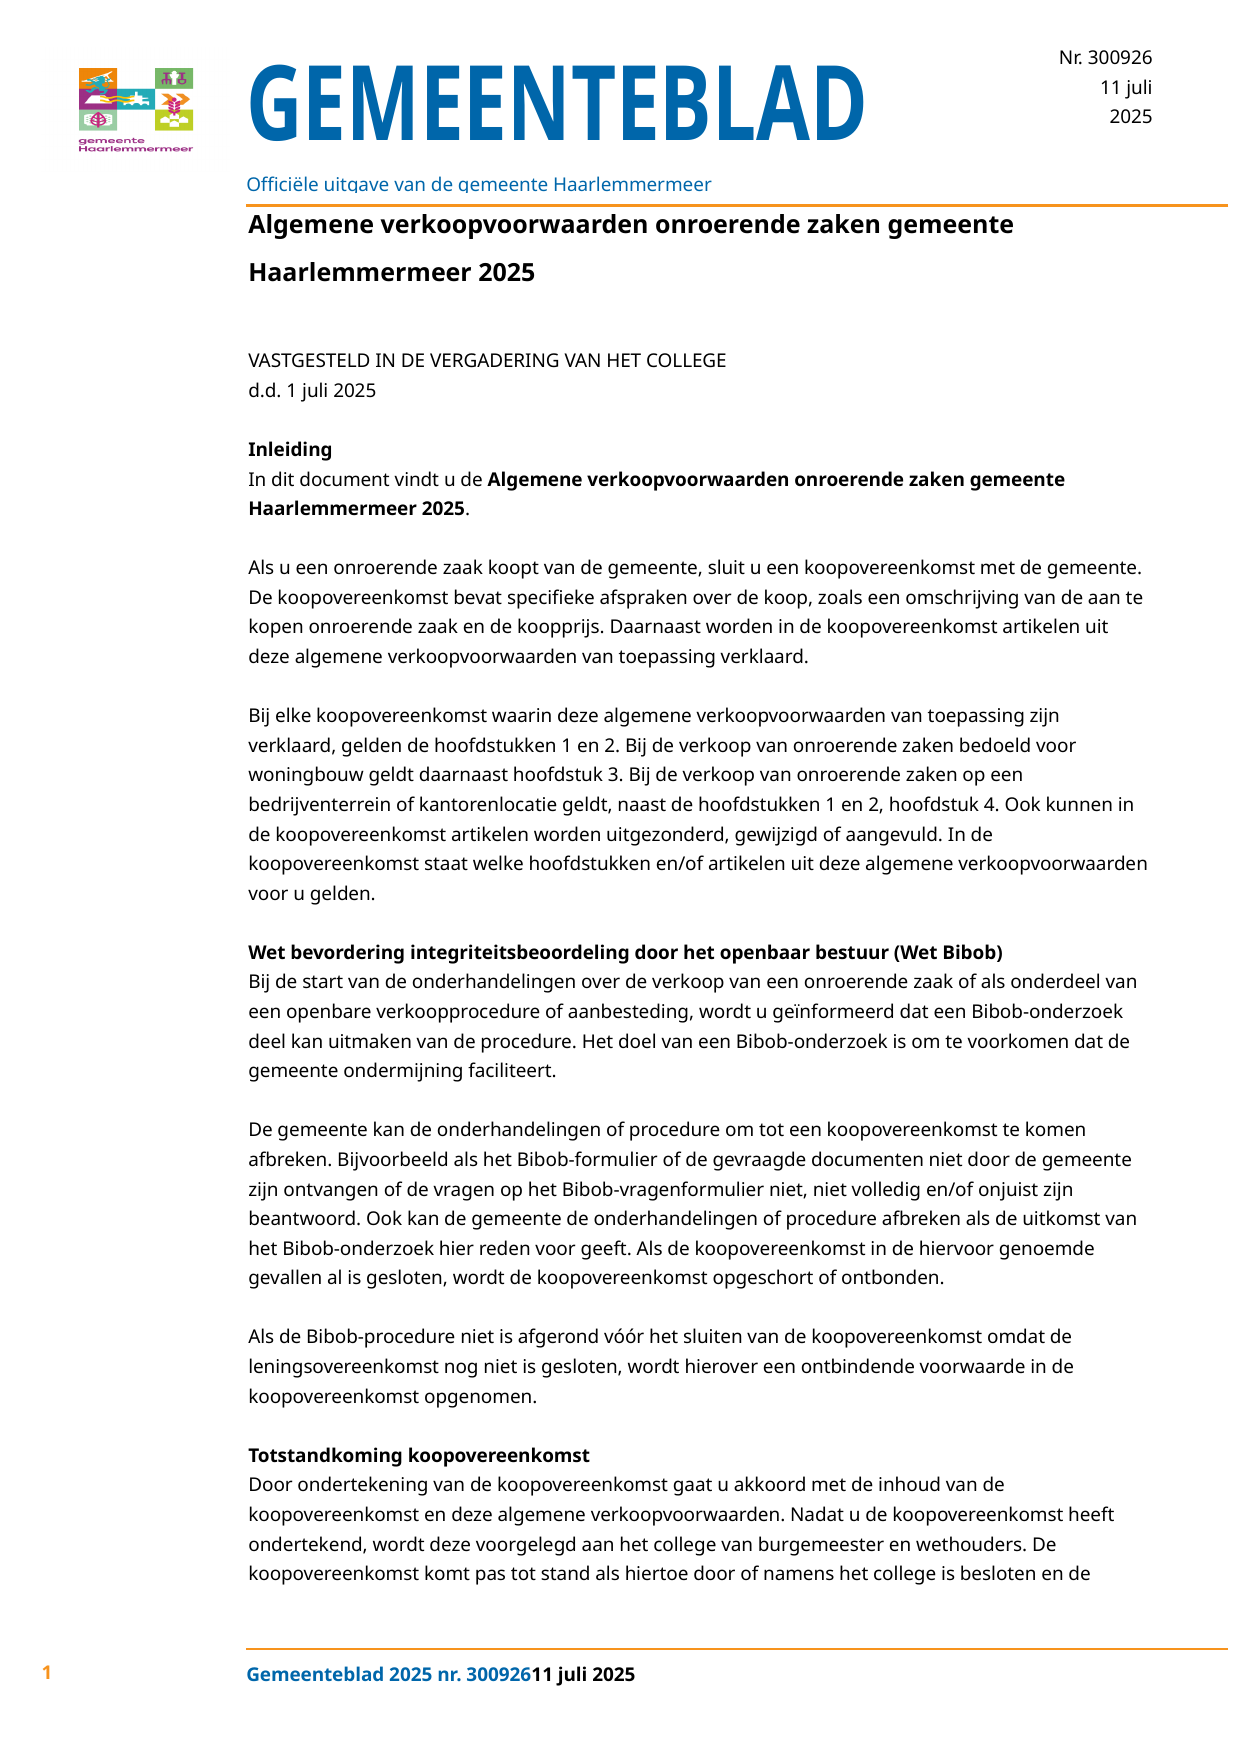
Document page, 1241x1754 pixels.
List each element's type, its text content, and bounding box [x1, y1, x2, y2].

text Als u een onroerende zaak koopt van de gemeente, sluit u een koopovereenkomst met de gemeente. De koopovereenkomst bevat specifieke afspraken over de koop, zoals een omschrijving van de aan te kopen onroerende zaak en de koopprijs. Daarnaast worden in de koopovereenkomst artikelen uit deze algemene verkoopvoorwaarden van toepassing verklaard. [248, 554, 1152, 669]
text Totstandkoming koopovereenkomst [248, 1442, 1152, 1468]
text Algemene verkoopvoorwaarden onroerende zaken gemeente Haarlemmermeer 2025 [248, 207, 1152, 288]
text Bij elke koopovereenkomst waarin deze algemene verkoopvoorwaarden van toepassing zijn verklaard, gelden de hoofdstukken 1 en 2. Bij de verkoop van onroerende zaken bedoeld voor woningbouw geldt daarnaast hoofdstuk 3. Bij de verkoop van onroerende zaken op een bedrijventerrein of kantorenlocatie geldt, naast de hoofdstukken 1 en 2, hoofdstuk 4. Ook kunnen in de koopovereenkomst artikelen worden uitgezonderd, gewijzigd of aangevuld. In de koopovereenkomst staat welke hoofdstukken en/of artikelen uit deze algemene verkoopvoorwaarden voor u gelden. [248, 702, 1152, 906]
text In dit document vindt u de Algemene verkoopvoorwaarden onroerende zaken gemeente Haarlemmermeer 2025. [248, 466, 1152, 521]
text De gemeente kan de onderhandelingen of procedure om tot een koopovereenkomst te komen afbreken. Bijvoorbeeld als het Bibob-formulier of de gevraagde documenten niet door de gemeente zijn ontvangen of de vragen op het Bibob-vragenformulier niet, niet volledig en/of onjuist zijn beantwoord. Ook kan de gemeente de onderhandelingen of procedure afbreken als de uitkomst van het Bibob-onderzoek hier reden voor geeft. Als de koopovereenkomst in de hiervoor genoemde gevallen al is gesloten, wordt de koopovereenkomst opgeschort of ontbonden. [248, 1117, 1152, 1290]
text Door ondertekening van de koopovereenkomst gaat u akkoord met de inhoud van de koopovereenkomst en deze algemene verkoopvoorwaarden. Nadat u de koopovereenkomst heeft ondertekend, wordt deze voorgelegd aan het college van burgemeester en wethouders. De koopovereenkomst komt pas tot stand als hiertoe door of namens het college is besloten en de [248, 1472, 1152, 1586]
text Bij de start van de onderhandelingen over de verkoop van een onroerende zaak of als onderdeel van een openbare verkoopprocedure of aanbesteding, wordt u geïnformeerd dat een Bibob-onderzoek deel kan uitmaken van de procedure. Het doel van een Bibob-onderzoek is om te voorkomen dat de gemeente ondermijning faciliteert. [248, 969, 1152, 1083]
text VASTGESTELD IN DE VERGADERING VAN HET COLLEGE [248, 347, 1152, 373]
text Inleiding [248, 436, 1152, 462]
text Als de Bibob-procedure niet is afgerond vóór het sluiten van de koopovereenkomst omdat de leningsovereenkomst nog niet is gesloten, wordt hierover een ontbindende voorwaarde in de koopovereenkomst opgenomen. [248, 1324, 1152, 1409]
text Wet bevordering integriteitsbeoordeling door het openbaar bestuur (Wet Bibob) [248, 939, 1152, 965]
picture [41, 47, 231, 172]
text d.d. 1 juli 2025 [248, 377, 1152, 403]
